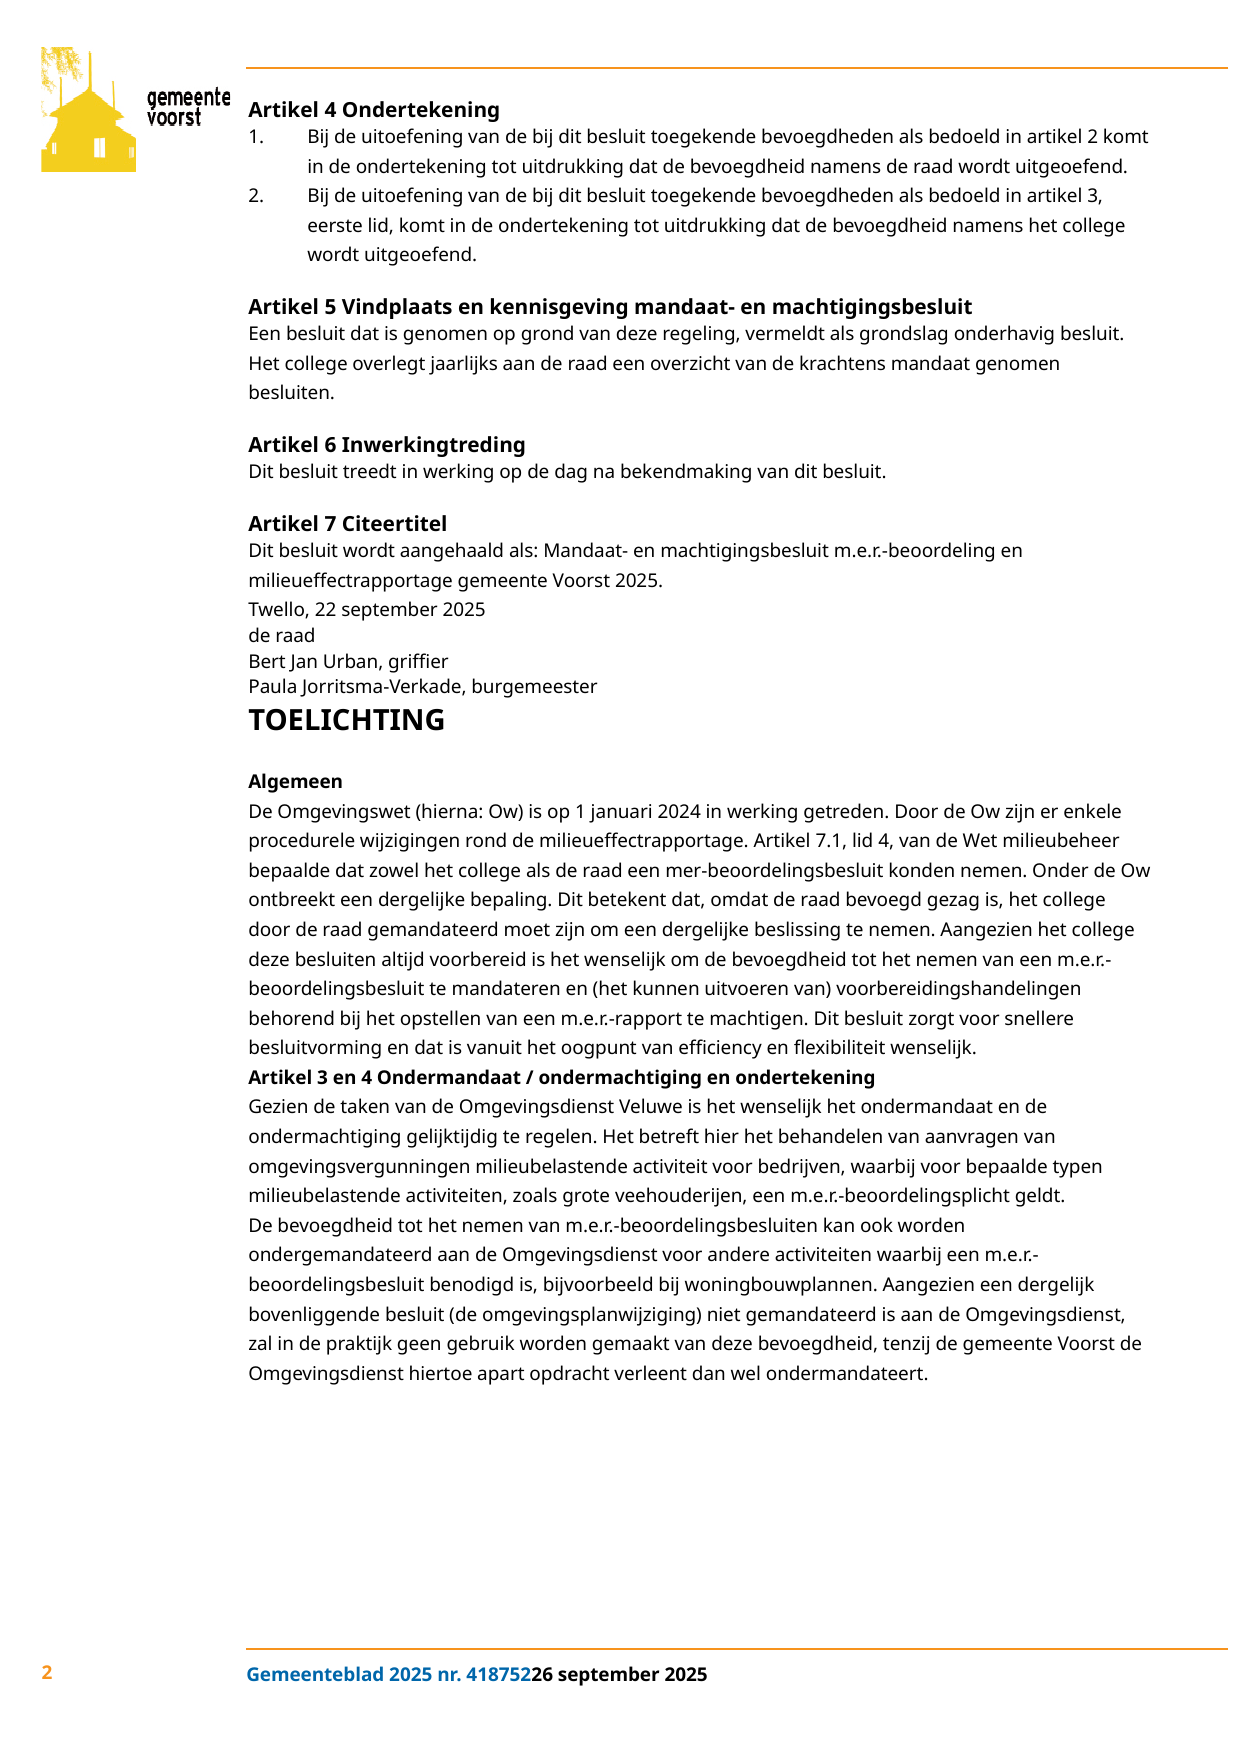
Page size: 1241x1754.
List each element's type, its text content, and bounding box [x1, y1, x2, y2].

text De bevoegdheid tot het nemen van m.e.r.-beoordelingsbesluiten kan ook worden ondergemandateerd aan de Omgevingsdienst voor andere activiteiten waarbij een m.e.r.-beoordelingsbesluit benodigd is, bijvoorbeeld bij woningbouwplannen. Aangezien een dergelijk bovenliggende besluit (de omgevingsplanwijziging) niet gemandateerd is aan de Omgevingsdienst, zal in de praktijk geen gebruik worden gemaakt van deze bevoegdheid, tenzij de gemeente Voorst de Omgevingsdienst hiertoe apart opdracht verleent dan wel ondermandateert. [248, 1212, 1152, 1386]
text Paula Jorritsma-Verkade, burgemeester [248, 674, 1152, 699]
text Artikel 6 Inwerkingtreding [248, 430, 1152, 458]
text Twello, 22 september 2025 [248, 596, 1152, 622]
text Artikel 3 en 4 Ondermandaat / ondermachtiging en ondertekening [248, 1064, 1152, 1090]
text TOELICHTING [248, 699, 1152, 739]
text Gezien de taken van de Omgevingsdienst Veluwe is het wenselijk het ondermandaat en de ondermachtiging gelijktijdig te regelen. Het betreft hier het behandelen van aanvragen van omgevingsvergunningen milieubelastende activiteit voor bedrijven, waarbij voor bepaalde typen milieubelastende activiteiten, zoals grote veehouderijen, een m.e.r.-beoordelingsplicht geldt. [248, 1094, 1152, 1208]
text Dit besluit wordt aangehaald als: Mandaat- en machtigingsbesluit m.e.r.-beoordeling en milieueffectrapportage gemeente Voorst 2025. [248, 537, 1152, 593]
text De Omgevingswet (hierna: Ow) is op 1 januari 2024 in werking getreden. Door de Ow zijn er enkele procedurele wijzigingen rond de milieueffectrapportage. Artikel 7.1, lid 4, van de Wet milieubeheer bepaalde dat zowel het college als de raad een mer-beoordelingsbesluit konden nemen. Onder de Ow ontbreekt een dergelijke bepaling. Dit betekent dat, omdat de raad bevoegd gezag is, het college door de raad gemandateerd moet zijn om een dergelijke beslissing te nemen. Aangezien het college deze besluiten altijd voorbereid is het wenselijk om de bevoegdheid tot het nemen van een m.e.r.-beoordelingsbesluit te mandateren en (het kunnen uitvoeren van) voorbereidingshandelingen behorend bij het opstellen van een m.e.r.-rapport te machtigen. Dit besluit zorgt voor snellere besluitvorming en dat is vanuit het oogpunt van efficiency en flexibiliteit wenselijk. [248, 798, 1152, 1060]
list Bij de uitoefening van de bij dit besluit toegekende bevoegdheden als bedoeld in artikel 3, eerste lid, komt in de ondertekening tot uitdrukking dat de bevoegdheid namens het college wordt uitgeoefend. [248, 182, 1152, 267]
text Artikel 4 Ondertekening [248, 95, 1152, 123]
text de raad [248, 622, 1152, 648]
text Dit besluit treedt in werking op de dag na bekendmaking van dit besluit. [248, 458, 1152, 484]
list Bij de uitoefening van de bij dit besluit toegekende bevoegdheden als bedoeld in artikel 2 komt in de ondertekening tot uitdrukking dat de bevoegdheid namens de raad wordt uitgeoefend. [248, 123, 1152, 178]
text Artikel 5 Vindplaats en kennisgeving mandaat- en machtigingsbesluit [248, 292, 1152, 320]
text Artikel 7 Citeertitel [248, 509, 1152, 537]
text Bert Jan Urban, griffier [248, 648, 1152, 674]
text Algemeen [248, 768, 1152, 794]
picture [41, 47, 231, 172]
text Een besluit dat is genomen op grond van deze regeling, vermeldt als grondslag onderhavig besluit. Het college overlegt jaarlijks aan de raad een overzicht van de krachtens mandaat genomen besluiten. [248, 320, 1152, 405]
